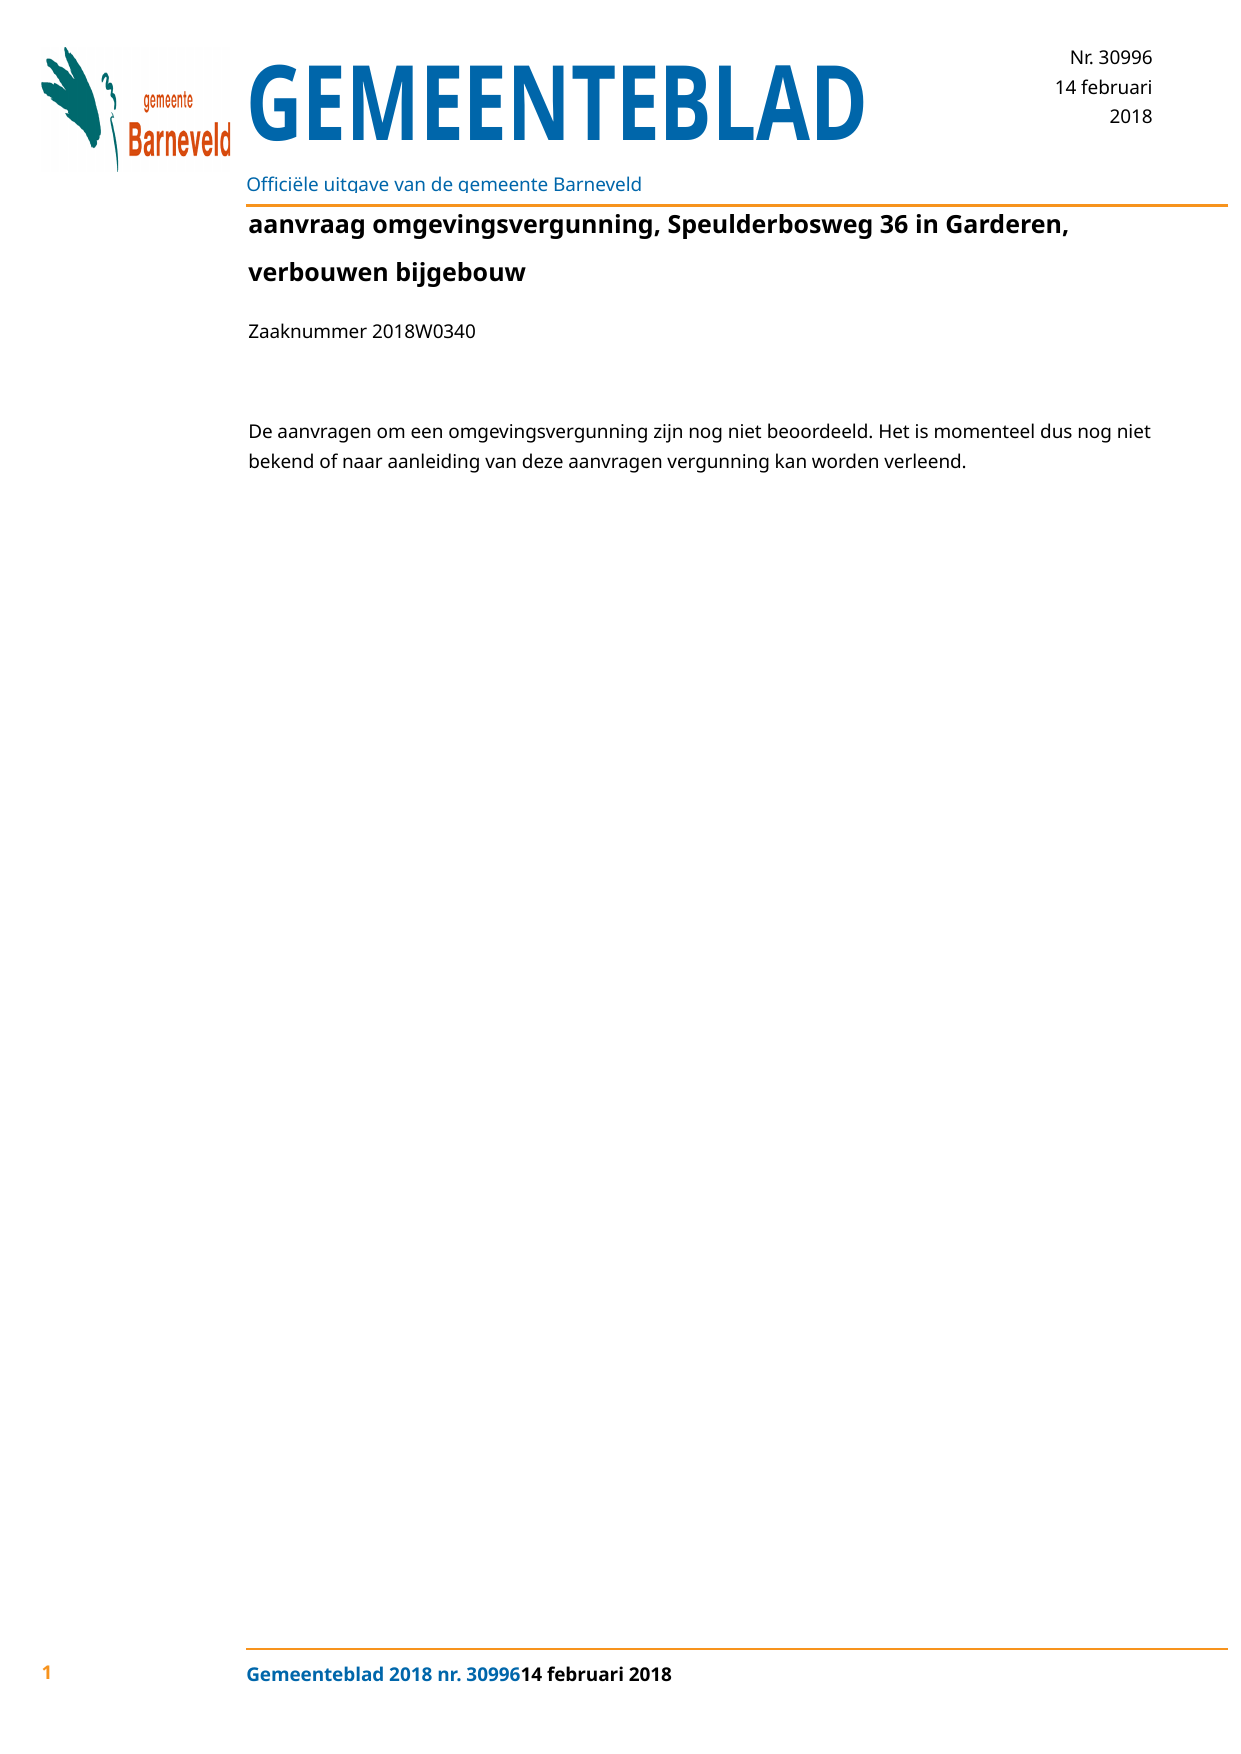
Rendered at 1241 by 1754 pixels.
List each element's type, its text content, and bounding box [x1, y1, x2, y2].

text aanvraag omgevingsvergunning, Speulderbosweg 36 in Garderen, verbouwen bijgebouw [248, 207, 1152, 288]
text Zaaknummer 2018W0340 [248, 318, 1152, 344]
text De aanvragen om een omgevingsvergunning zijn nog niet beoordeeld. Het is momenteel dus nog niet bekend of naar aanleiding van deze aanvragen vergunning kan worden verleend. [248, 419, 1152, 474]
picture [41, 47, 231, 172]
